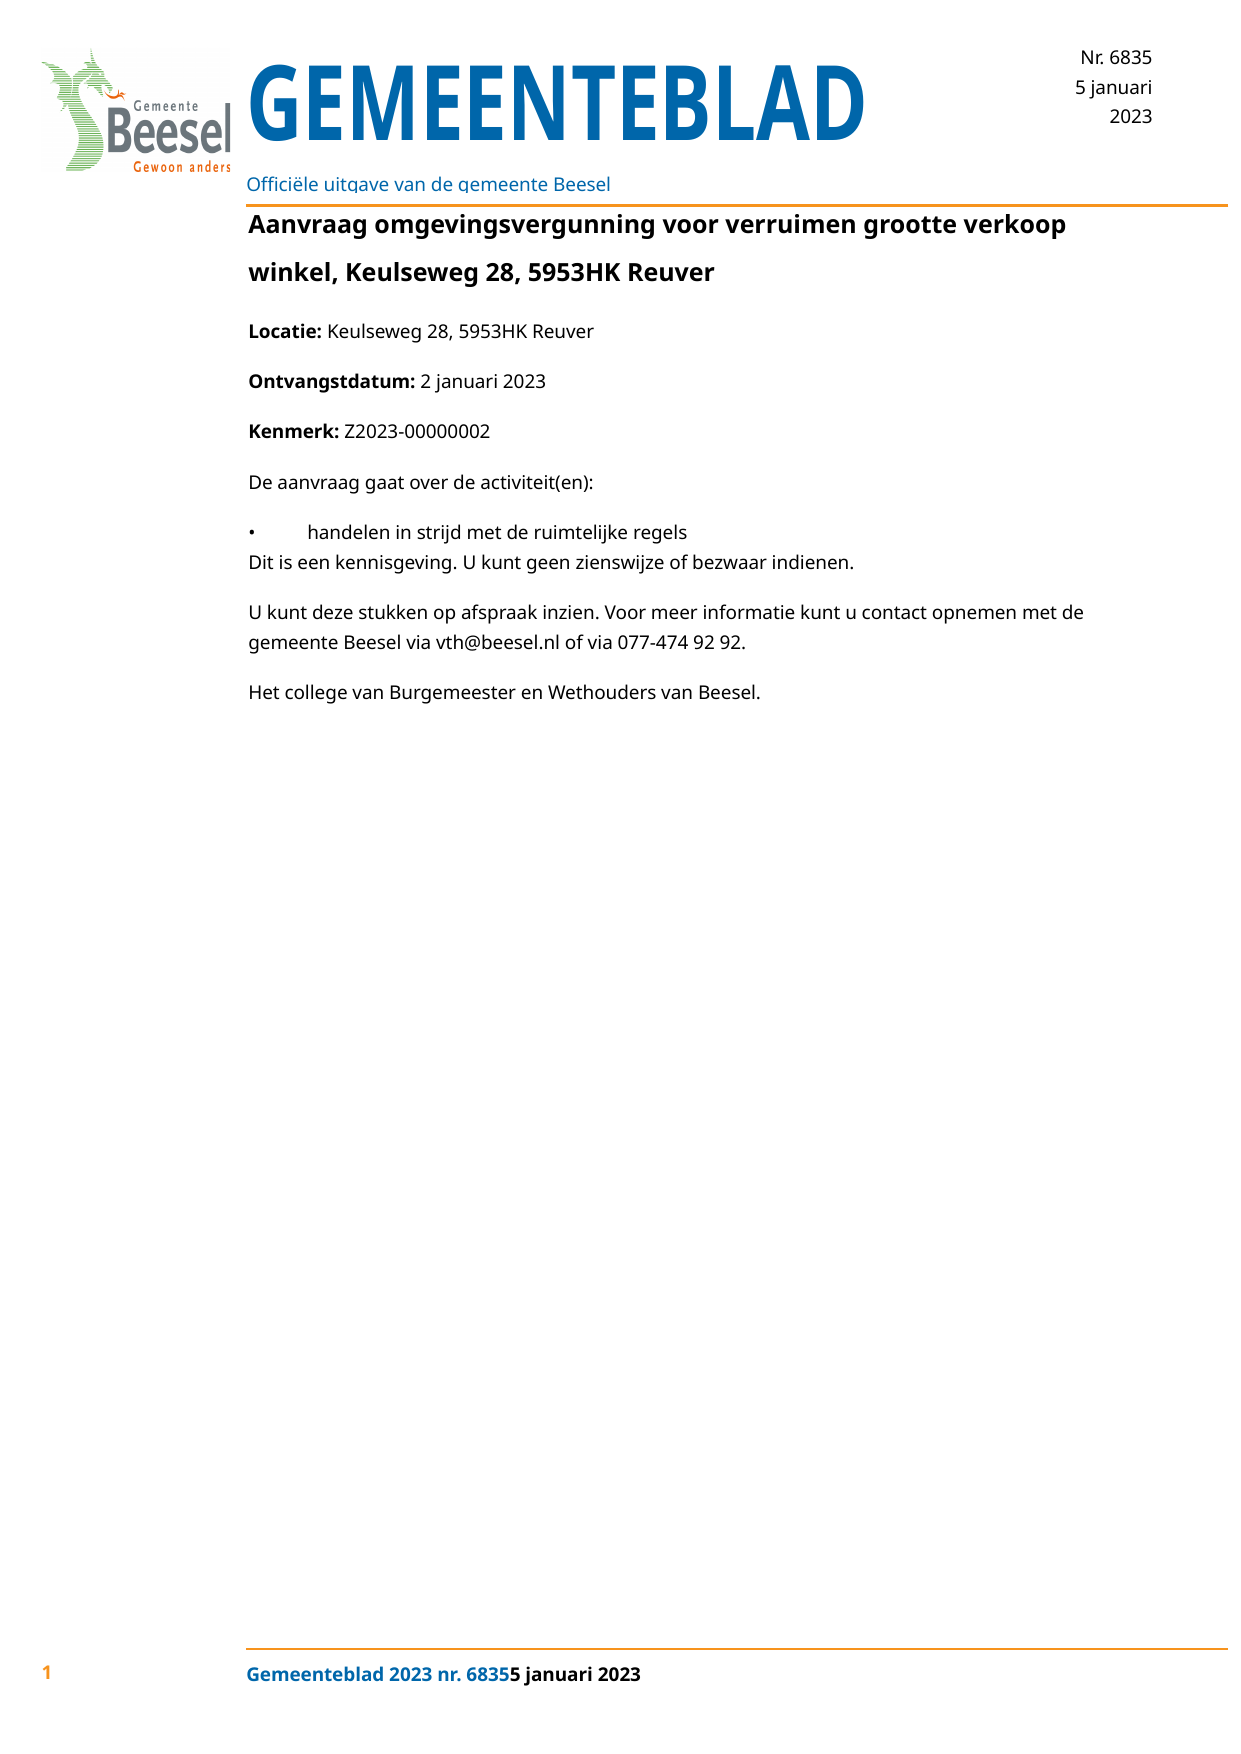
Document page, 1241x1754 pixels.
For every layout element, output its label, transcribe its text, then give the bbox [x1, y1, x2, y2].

text Ontvangstdatum: 2 januari 2023 [248, 368, 1152, 394]
text De aanvraag gaat over de activiteit(en): [248, 469, 1152, 495]
text Dit is een kennisgeving. U kunt geen zienswijze of bezwaar indienen. [248, 549, 1152, 575]
list handelen in strijd met de ruimtelijke regels [248, 519, 1152, 545]
text Locatie: Keulseweg 28, 5953HK Reuver [248, 318, 1152, 344]
text Aanvraag omgevingsvergunning voor verruimen grootte verkoop winkel, Keulseweg 28, 5953HK Reuver [248, 207, 1152, 288]
text U kunt deze stukken op afspraak inzien. Voor meer informatie kunt u contact opnemen met de gemeente Beesel via vth@beesel.nl of via 077-474 92 92. [248, 599, 1152, 655]
text Kenmerk: Z2023-00000002 [248, 419, 1152, 444]
text Het college van Burgemeester en Wethouders van Beesel. [248, 679, 1152, 705]
picture [41, 47, 231, 172]
